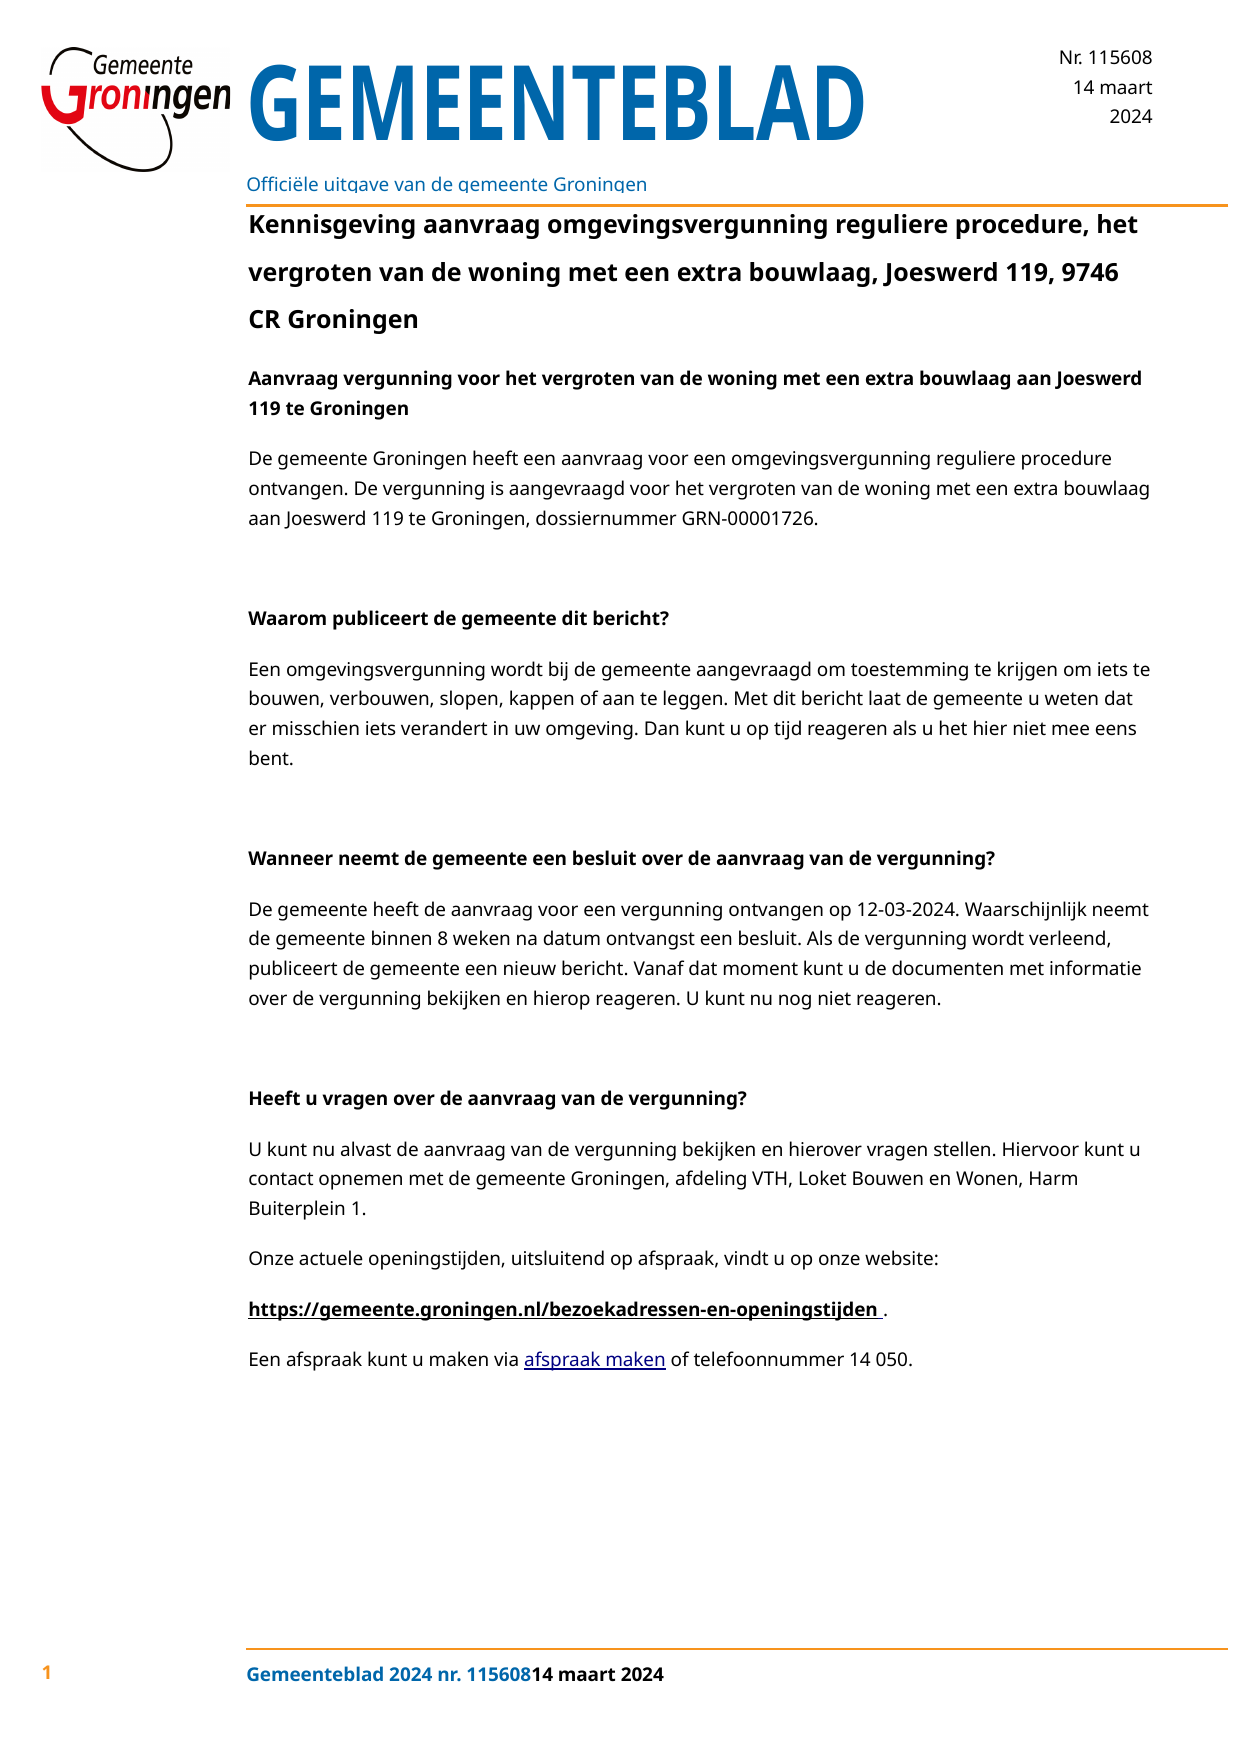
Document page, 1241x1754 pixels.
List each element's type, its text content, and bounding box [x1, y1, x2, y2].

text Wanneer neemt de gemeente een besluit over de aanvraag van de vergunning? [248, 846, 1152, 871]
picture [41, 47, 231, 172]
text Kennisgeving aanvraag omgevingsvergunning reguliere procedure, het vergroten van de woning met een extra bouwlaag, Joeswerd 119, 9746 CR Groningen [248, 207, 1152, 336]
text Onze actuele openingstijden, uitsluitend op afspraak, vindt u op onze website: [248, 1246, 1152, 1271]
text U kunt nu alvast de aanvraag van de vergunning bekijken en hierover vragen stellen. Hiervoor kunt u contact opnemen met de gemeente Groningen, afdeling VTH, Loket Bouwen en Wonen, Harm Buiterplein 1. [248, 1136, 1152, 1221]
text De gemeente Groningen heeft een aanvraag voor een omgevingsvergunning reguliere procedure ontvangen. De vergunning is aangevraagd voor het vergroten van de woning met een extra bouwlaag aan Joeswerd 119 te Groningen, dossiernummer GRN-00001726. [248, 446, 1152, 530]
text https://gemeente.groningen.nl/bezoekadressen-en-openingstijden . [248, 1296, 1152, 1322]
text De gemeente heeft de aanvraag voor een vergunning ontvangen op 12-03-2024. Waarschijnlijk neemt de gemeente binnen 8 weken na datum ontvangst een besluit. Als de vergunning wordt verleend, publiceert de gemeente een nieuw bericht. Vanaf dat moment kunt u de documenten met informatie over de vergunning bekijken en hierop reageren. U kunt nu nog niet reageren. [248, 896, 1152, 1010]
text Waarom publiceert de gemeente dit bericht? [248, 606, 1152, 631]
text Een omgevingsvergunning wordt bij de gemeente aangevraagd om toestemming te krijgen om iets te bouwen, verbouwen, slopen, kappen of aan te leggen. Met dit bericht laat de gemeente u weten dat er misschien iets verandert in uw omgeving. Dan kunt u op tijd reageren als u het hier niet mee eens bent. [248, 656, 1152, 770]
text Aanvraag vergunning voor het vergroten van de woning met een extra bouwlaag aan Joeswerd 119 te Groningen [248, 366, 1152, 421]
text Een afspraak kunt u maken via afspraak maken of telefoonnummer 14 050. [248, 1346, 1152, 1372]
text Heeft u vragen over de aanvraag van de vergunning? [248, 1086, 1152, 1111]
